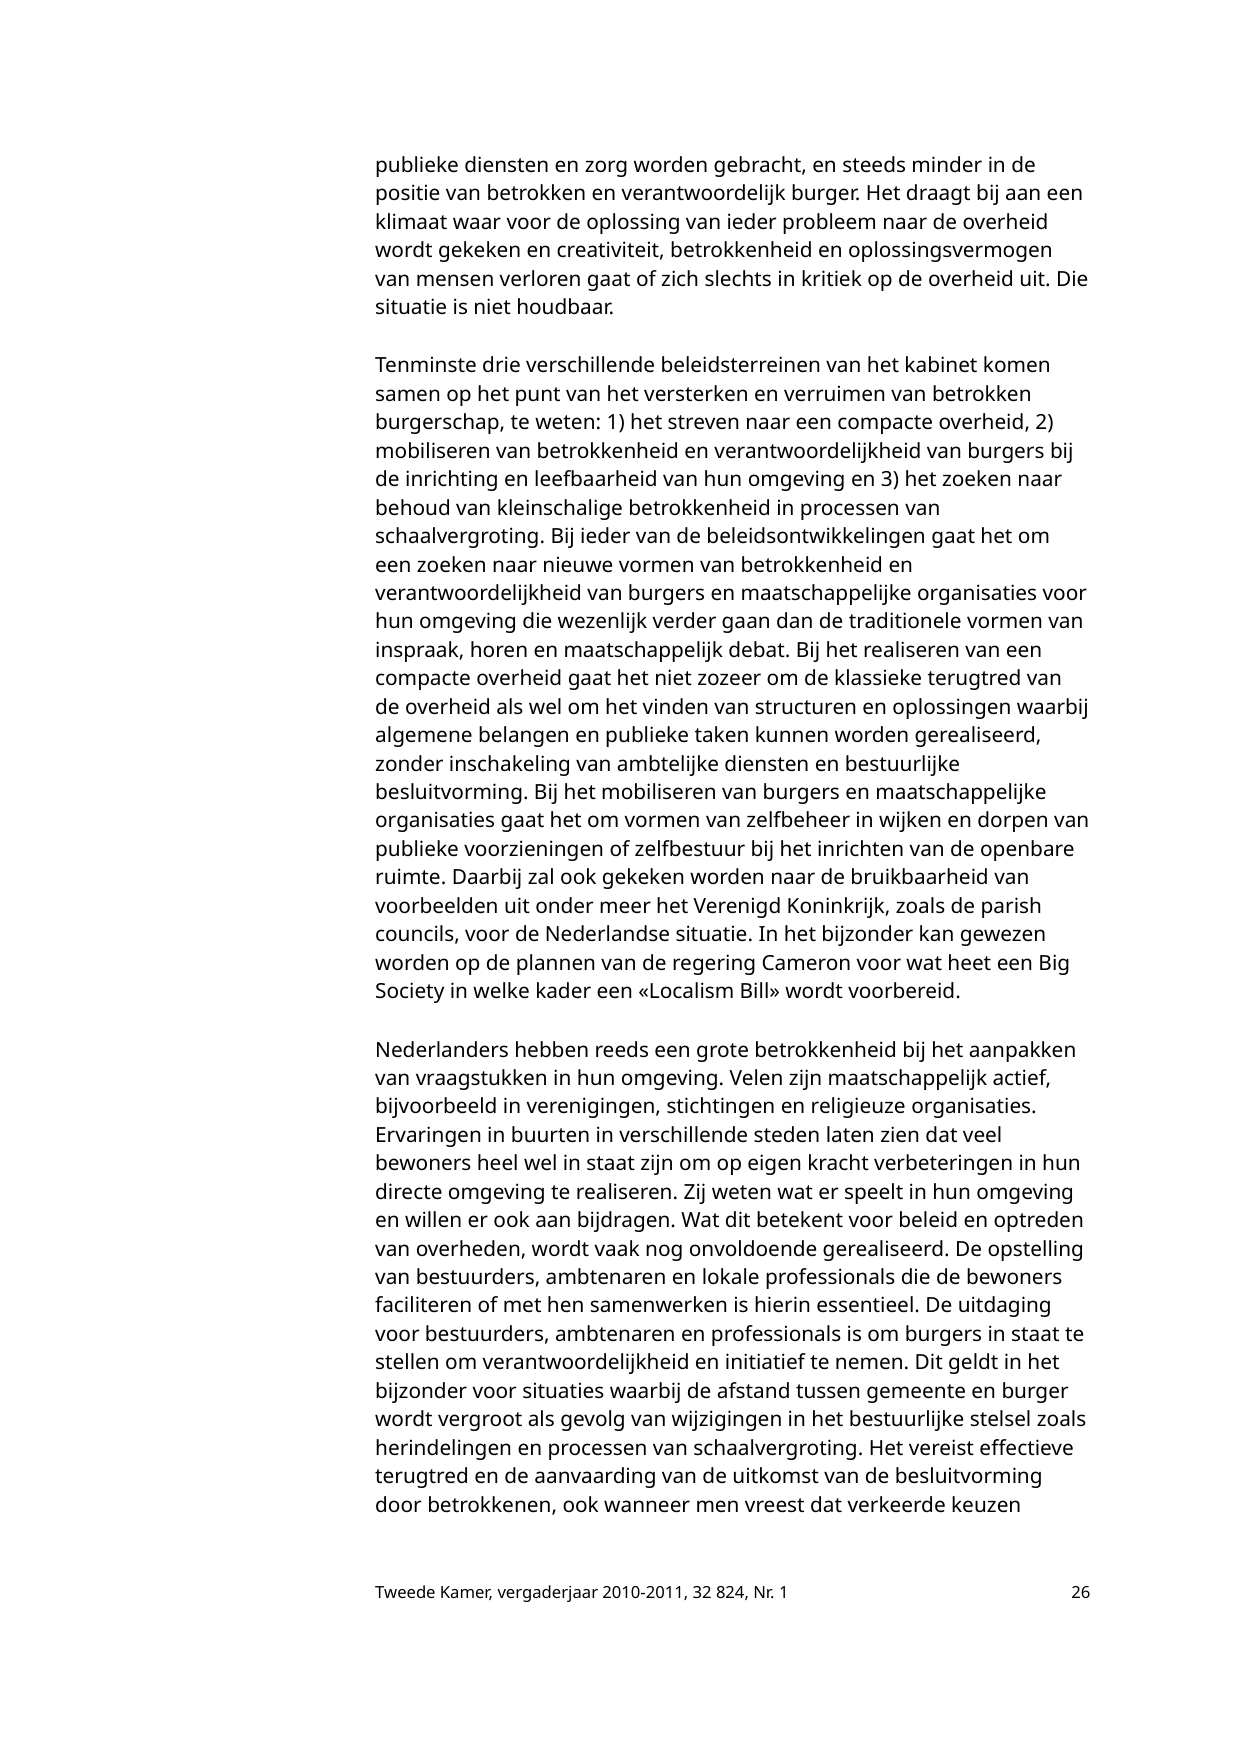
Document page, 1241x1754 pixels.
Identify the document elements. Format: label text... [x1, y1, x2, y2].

text Nederlanders hebben reeds een grote betrokkenheid bij het aanpakken van vraagstukken in hun omgeving. Velen zijn maatschappelijk actief, bijvoorbeeld in verenigingen, stichtingen en religieuze organisaties. Ervaringen in buurten in verschillende steden laten zien dat veel bewoners heel wel in staat zijn om op eigen kracht verbeteringen in hun directe omgeving te realiseren. Zij weten wat er speelt in hun omgeving en willen er ook aan bijdragen. Wat dit betekent voor beleid en optreden van overheden, wordt vaak nog onvoldoende gerealiseerd. De opstelling van bestuurders, ambtenaren en lokale professionals die de bewoners faciliteren of met hen samenwerken is hierin essentieel. De uitdaging voor bestuurders, ambtenaren en professionals is om burgers in staat te stellen om verantwoordelijkheid en initiatief te nemen. Dit geldt in het bijzonder voor situaties waarbij de afstand tussen gemeente en burger wordt vergroot als gevolg van wijzigingen in het bestuurlijke stelsel zoals herindelingen en processen van schaalvergroting. Het vereist effectieve terugtred en de aanvaarding van de uitkomst van de besluitvorming door betrokkenen, ook wanneer men vreest dat verkeerde keuzen [375, 1035, 1090, 1518]
text Tenminste drie verschillende beleidsterreinen van het kabinet komen samen op het punt van het versterken en verruimen van betrokken burgerschap, te weten: 1) het streven naar een compacte overheid, 2) mobiliseren van betrokkenheid en verantwoordelijkheid van burgers bij de inrichting en leefbaarheid van hun omgeving en 3) het zoeken naar behoud van kleinschalige betrokkenheid in processen van schaalvergroting. Bij ieder van de beleidsontwikkelingen gaat het om een zoeken naar nieuwe vormen van betrokkenheid en verantwoordelijkheid van burgers en maatschappelijke organisaties voor hun omgeving die wezenlijk verder gaan dan de traditionele vormen van inspraak, horen en maatschappelijk debat. Bij het realiseren van een compacte overheid gaat het niet zozeer om de klassieke terugtred van de overheid als wel om het vinden van structuren en oplossingen waarbij algemene belangen en publieke taken kunnen worden gerealiseerd, zonder inschakeling van ambtelijke diensten en bestuurlijke besluitvorming. Bij het mobiliseren van burgers en maatschappelijke organisaties gaat het om vormen van zelfbeheer in wijken en dorpen van publieke voorzieningen of zelfbestuur bij het inrichten van de openbare ruimte. Daarbij zal ook gekeken worden naar de bruikbaarheid van voorbeelden uit onder meer het Verenigd Koninkrijk, zoals de parish councils, voor de Nederlandse situatie. In het bijzonder kan gewezen worden op de plannen van de regering Cameron voor wat heet een Big Society in welke kader een «Localism Bill» wordt voorbereid. [375, 351, 1090, 1005]
text publieke diensten en zorg worden gebracht, en steeds minder in de positie van betrokken en verantwoordelijk burger. Het draagt bij aan een klimaat waar voor de oplossing van ieder probleem naar de overheid wordt gekeken en creativiteit, betrokkenheid en oplossingsvermogen van mensen verloren gaat of zich slechts in kritiek op de overheid uit. Die situatie is niet houdbaar. [375, 150, 1090, 321]
